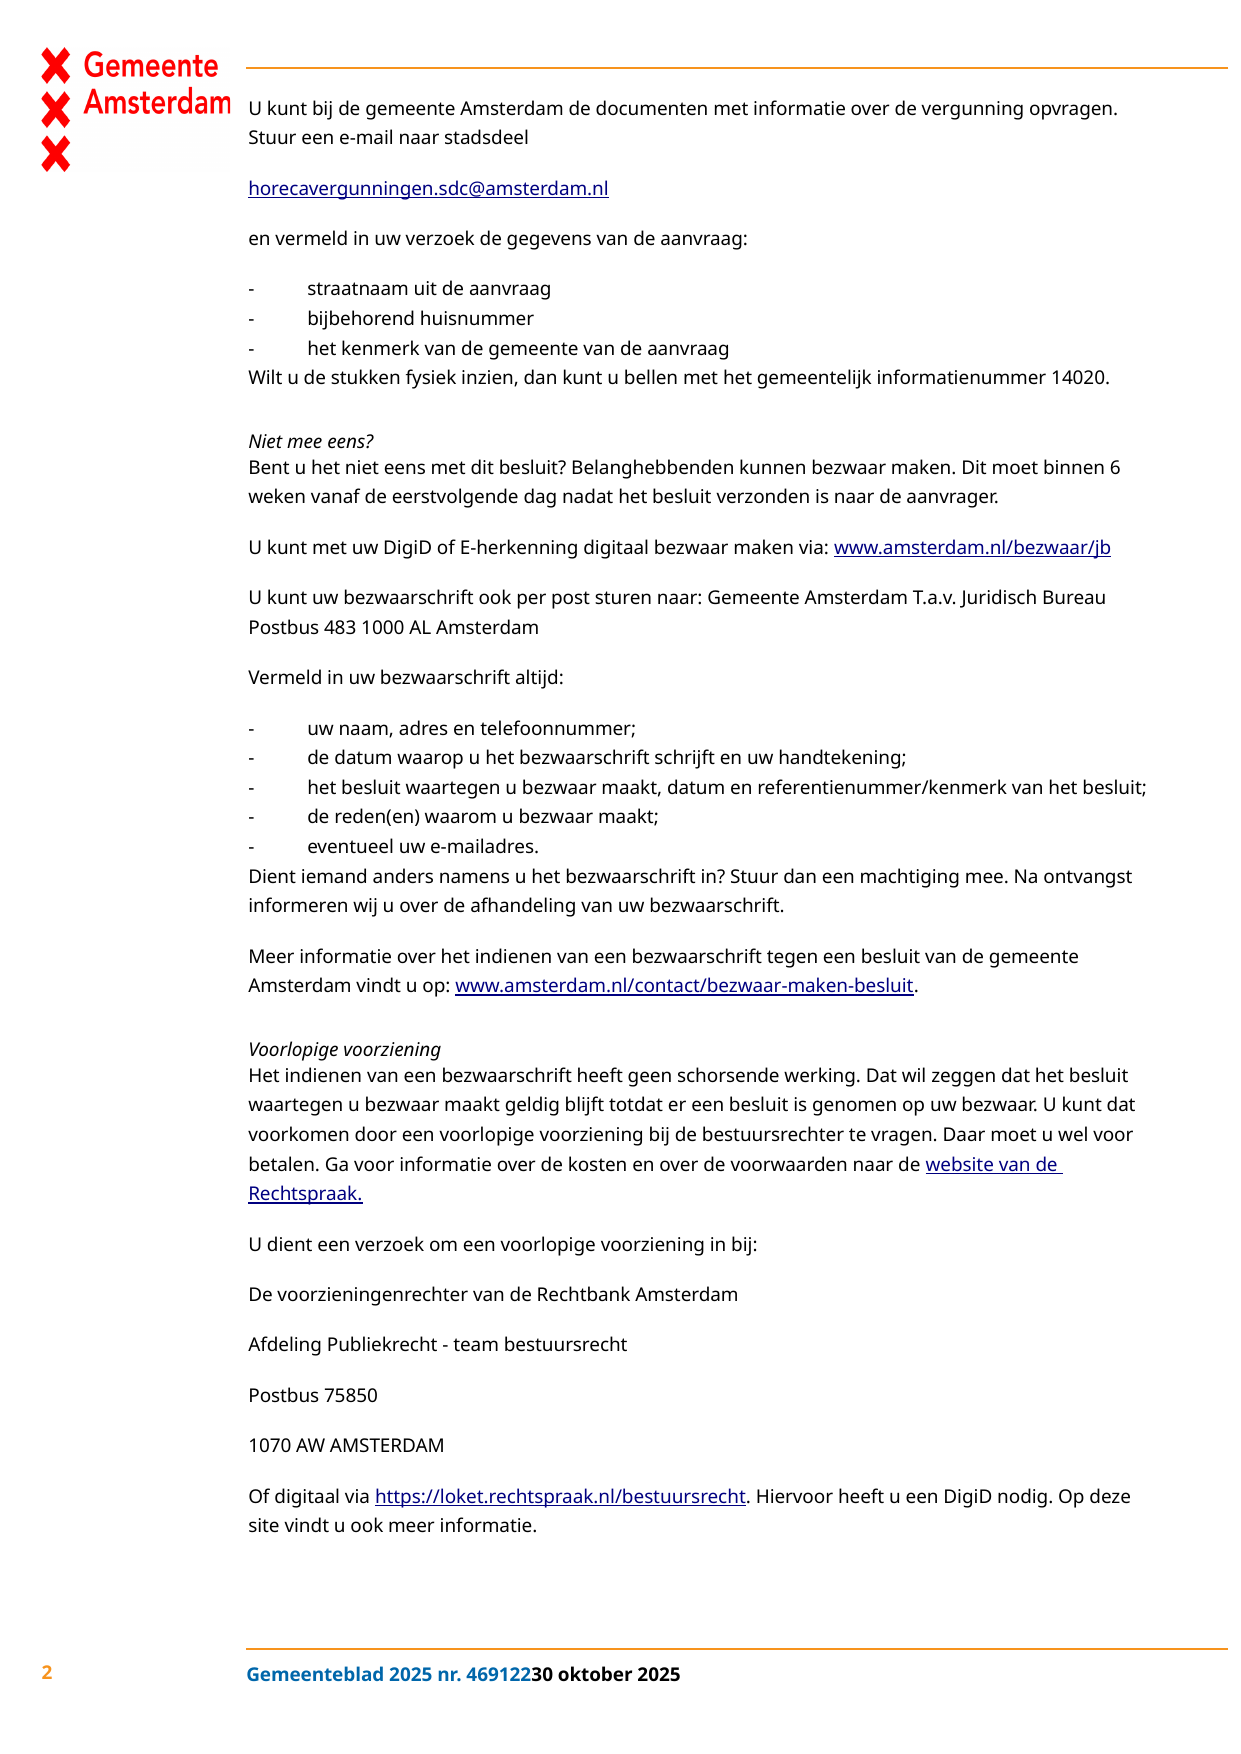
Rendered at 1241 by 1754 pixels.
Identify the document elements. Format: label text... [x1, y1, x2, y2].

text Afdeling Publiekrecht - team bestuursrecht [248, 1332, 1152, 1357]
text Dient iemand anders namens u het bezwaarschrift in? Stuur dan een machtiging mee. Na ontvangst informeren wij u over de afhandeling van uw bezwaarschrift. [248, 863, 1152, 918]
text Bent u het niet eens met dit besluit? Belanghebbenden kunnen bezwaar maken. Dit moet binnen 6 weken vanaf de eerstvolgende dag nadat het besluit verzonden is naar de aanvrager. [248, 454, 1152, 509]
list het kenmerk van de gemeente van de aanvraag [248, 335, 1152, 361]
text Vermeld in uw bezwaarschrift altijd: [248, 664, 1152, 690]
text Postbus 75850 [248, 1382, 1152, 1408]
text 1070 AW AMSTERDAM [248, 1432, 1152, 1458]
text U kunt met uw DigiD of E-herkenning digitaal bezwaar maken via: www.amsterdam.nl/bezwaar/jb [248, 534, 1152, 560]
text U kunt uw bezwaarschrift ook per post sturen naar: Gemeente Amsterdam T.a.v. Juridisch Bureau Postbus 483 1000 AL Amsterdam [248, 584, 1152, 640]
list de reden(en) waarom u bezwaar maakt; [248, 804, 1152, 829]
list het besluit waartegen u bezwaar maakt, datum en referentienummer/kenmerk van het besluit; [248, 774, 1152, 800]
picture [41, 47, 231, 172]
list uw naam, adres en telefoonnummer; [248, 715, 1152, 741]
text horecavergunningen.sdc@amsterdam.nl [248, 175, 1152, 201]
text Voorlopige voorziening [248, 1036, 1152, 1062]
text Meer informatie over het indienen van een bezwaarschrift tegen een besluit van de gemeente Amsterdam vindt u op: www.amsterdam.nl/contact/bezwaar-maken-besluit. [248, 943, 1152, 998]
text Wilt u de stukken fysiek inzien, dan kunt u bellen met het gemeentelijk informatienummer 14020. [248, 364, 1152, 390]
text Het indienen van een bezwaarschrift heeft geen schorsende werking. Dat wil zeggen dat het besluit waartegen u bezwaar maakt geldig blijft totdat er een besluit is genomen op uw bezwaar. U kunt dat voorkomen door een voorlopige voorziening bij de bestuursrechter te vragen. Daar moet u wel voor betalen. Ga voor informatie over de kosten en over de voorwaarden naar de website van de Rechtspraak. [248, 1062, 1152, 1206]
text U dient een verzoek om een voorlopige voorziening in bij: [248, 1231, 1152, 1257]
text Of digitaal via https://loket.rechtspraak.nl/bestuursrecht. Hiervoor heeft u een DigiD nodig. Op deze site vindt u ook meer informatie. [248, 1483, 1152, 1538]
text De voorzieningenrechter van de Rechtbank Amsterdam [248, 1281, 1152, 1307]
list bijbehorend huisnummer [248, 305, 1152, 331]
text U kunt bij de gemeente Amsterdam de documenten met informatie over de vergunning opvragen. Stuur een e-mail naar stadsdeel [248, 95, 1152, 150]
text Niet mee eens? [248, 428, 1152, 454]
list straatnaam uit de aanvraag [248, 276, 1152, 301]
list eventueel uw e-mailadres. [248, 833, 1152, 859]
text en vermeld in uw verzoek de gegevens van de aanvraag: [248, 225, 1152, 251]
list de datum waarop u het bezwaarschrift schrijft en uw handtekening; [248, 744, 1152, 770]
